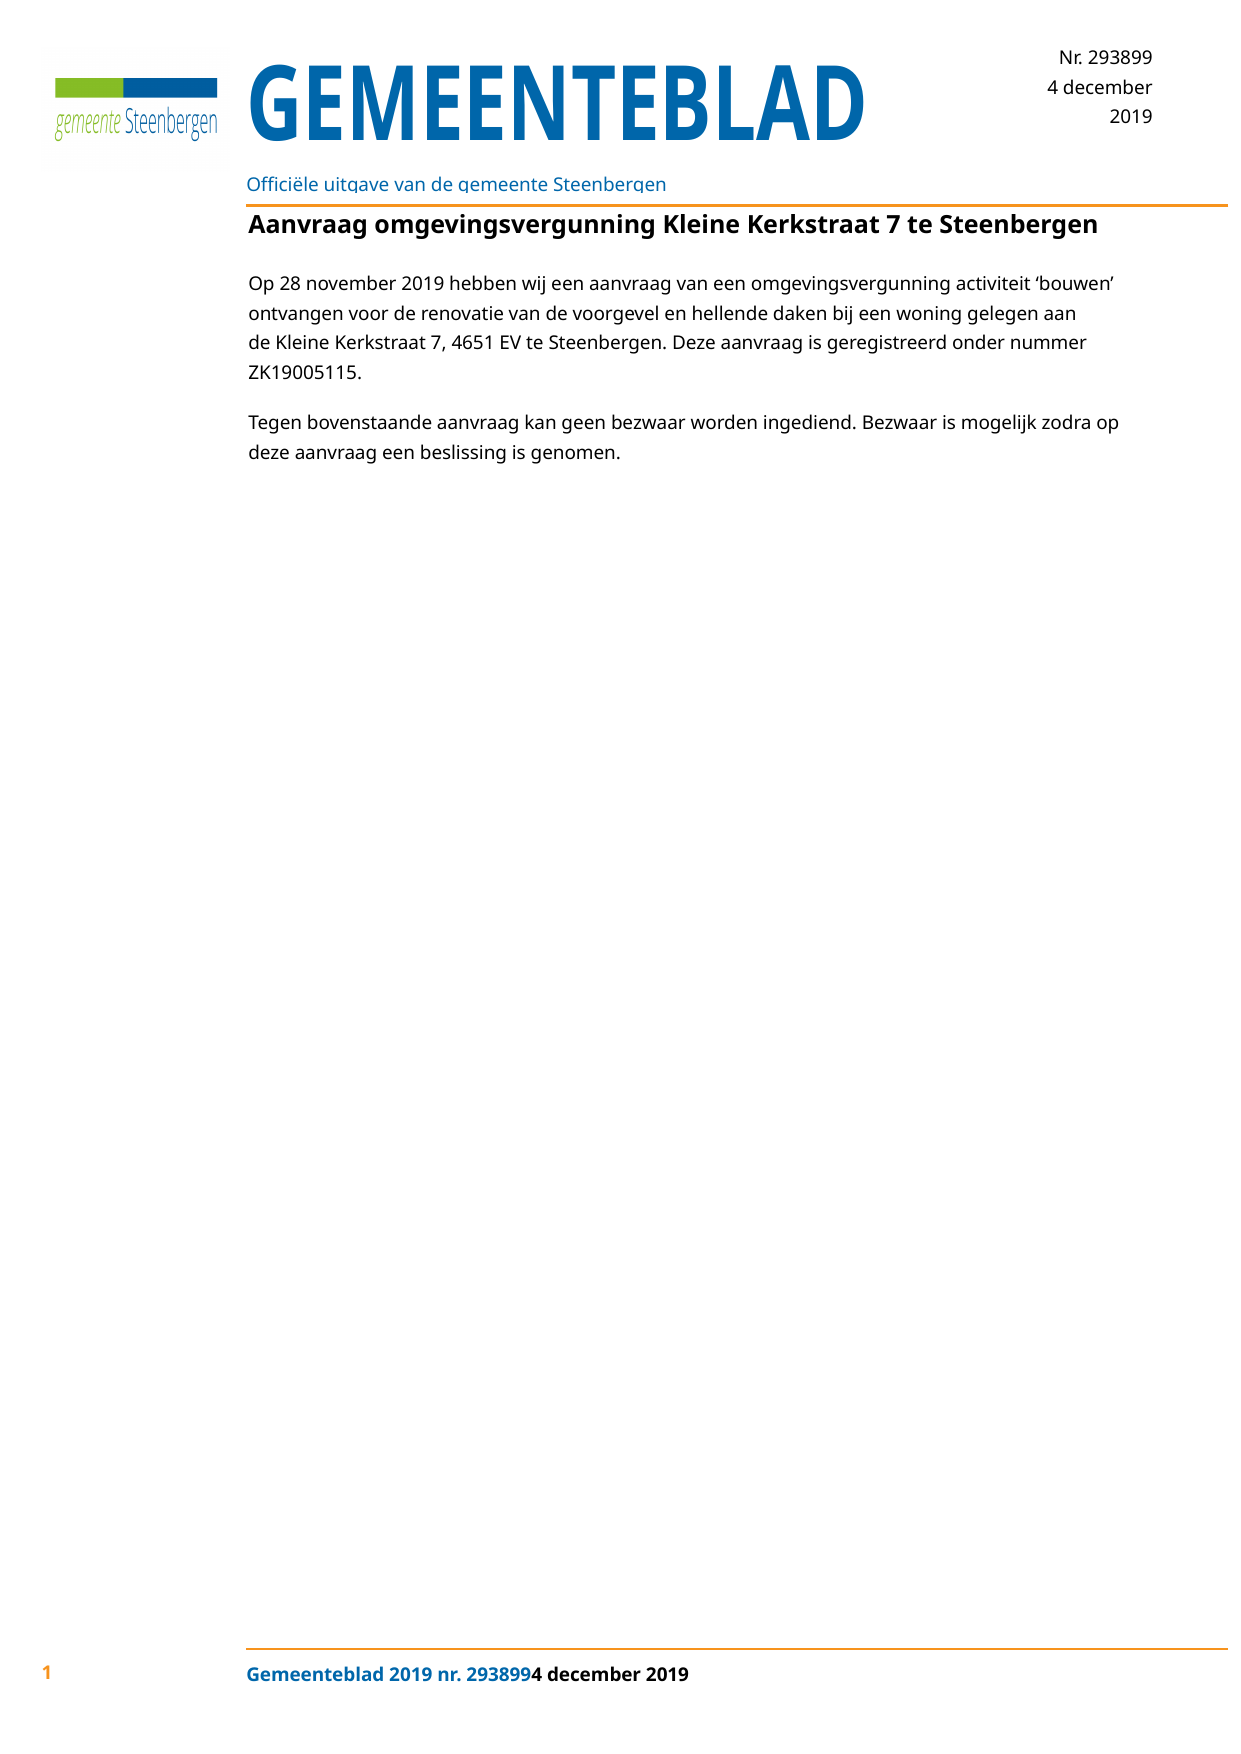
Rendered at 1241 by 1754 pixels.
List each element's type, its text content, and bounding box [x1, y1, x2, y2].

text Tegen bovenstaande aanvraag kan geen bezwaar worden ingediend. Bezwaar is mogelijk zodra op deze aanvraag een beslissing is genomen. [248, 409, 1152, 465]
text Op 28 november 2019 hebben wij een aanvraag van een omgevingsvergunning activiteit ‘bouwen’ ontvangen voor de renovatie van de voorgevel en hellende daken bij een woning gelegen aan de Kleine Kerkstraat 7, 4651 EV te Steenbergen. Deze aanvraag is geregistreerd onder nummer ZK19005115. [248, 270, 1152, 385]
text Aanvraag omgevingsvergunning Kleine Kerkstraat 7 te Steenbergen [248, 207, 1152, 241]
picture [41, 47, 231, 172]
